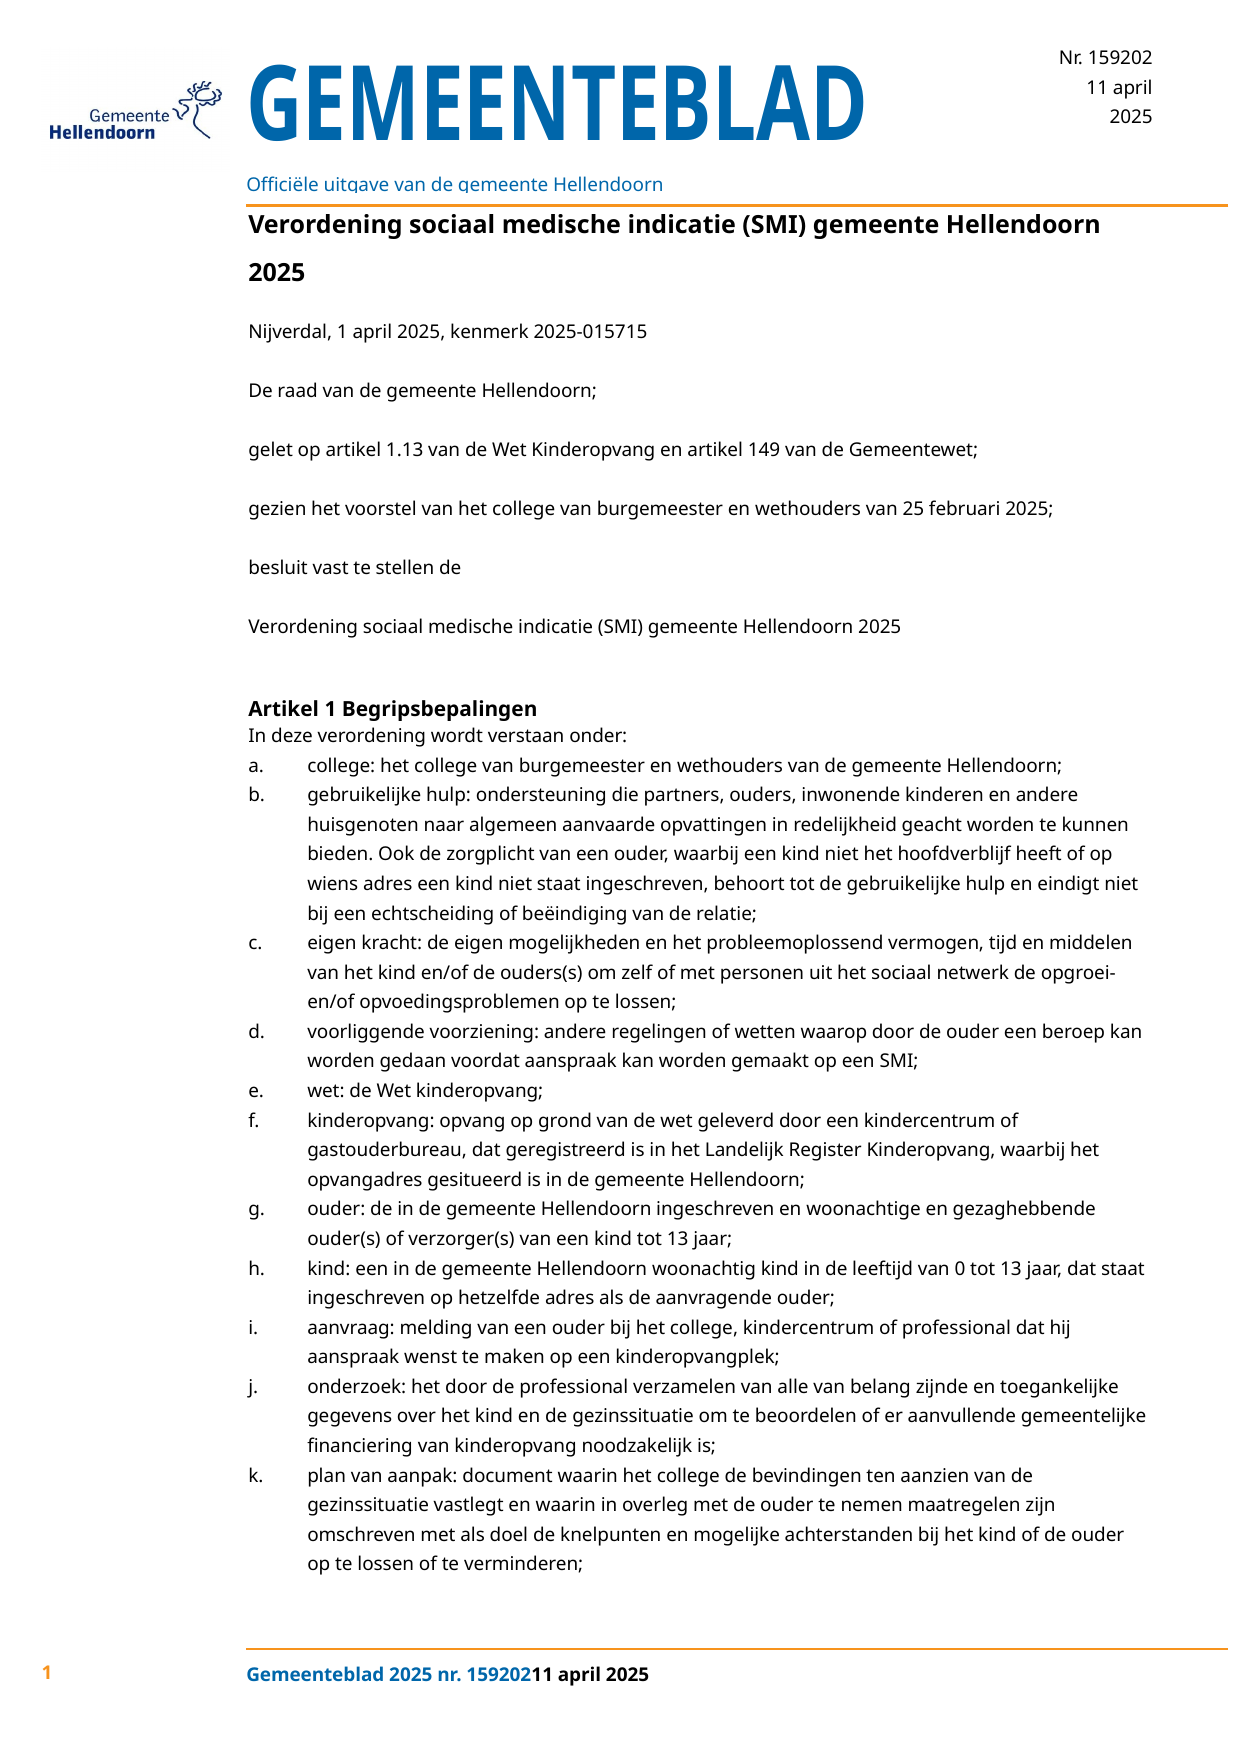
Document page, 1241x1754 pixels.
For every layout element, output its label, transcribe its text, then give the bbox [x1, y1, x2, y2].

list kind: een in de gemeente Hellendoorn woonachtig kind in de leeftijd van 0 tot 13 jaar, dat staat ingeschreven op hetzelfde adres als de aanvragende ouder; [248, 1255, 1152, 1310]
text De raad van de gemeente Hellendoorn; [248, 377, 1152, 403]
text gelet op artikel 1.13 van de Wet Kinderopvang en artikel 149 van de Gemeentewet; [248, 436, 1152, 462]
list gebruikelijke hulp: ondersteuning die partners, ouders, inwonende kinderen en andere huisgenoten naar algemeen aanvaarde opvattingen in redelijkheid geacht worden te kunnen bieden. Ook de zorgplicht van een ouder, waarbij een kind niet het hoofdverblijf heeft of op wiens adres een kind niet staat ingeschreven, behoort tot de gebruikelijke hulp en eindigt niet bij een echtscheiding of beëindiging van de relatie; [248, 781, 1152, 925]
text Verordening sociaal medische indicatie (SMI) gemeente Hellendoorn 2025 [248, 614, 1152, 639]
list kinderopvang: opvang op grond van de wet geleverd door een kindercentrum of gastouderbureau, dat geregistreerd is in het Landelijk Register Kinderopvang, waarbij het opvangadres gesitueerd is in de gemeente Hellendoorn; [248, 1107, 1152, 1192]
list voorliggende voorziening: andere regelingen of wetten waarop door de ouder een beroep kan worden gedaan voordat aanspraak kan worden gemaakt op een SMI; [248, 1018, 1152, 1073]
text Nijverdal, 1 april 2025, kenmerk 2025-015715 [248, 318, 1152, 344]
list aanvraag: melding van een ouder bij het college, kindercentrum of professional dat hij aanspraak wenst te maken op een kinderopvangplek; [248, 1314, 1152, 1369]
list eigen kracht: de eigen mogelijkheden en het probleemoplossend vermogen, tijd en middelen van het kind en/of de ouders(s) om zelf of met personen uit het sociaal netwerk de opgroei- en/of opvoedingsproblemen op te lossen; [248, 929, 1152, 1014]
list ouder: de in de gemeente Hellendoorn ingeschreven en woonachtige en gezaghebbende ouder(s) of verzorger(s) van een kind tot 13 jaar; [248, 1196, 1152, 1251]
list plan van aanpak: document waarin het college de bevindingen ten aanzien van de gezinssituatie vastlegt en waarin in overleg met de ouder te nemen maatregelen zijn omschreven met als doel de knelpunten en mogelijke achterstanden bij het kind of de ouder op te lossen of te verminderen; [248, 1462, 1152, 1576]
list onderzoek: het door de professional verzamelen van alle van belang zijnde en toegankelijke gegevens over het kind en de gezinssituatie om te beoordelen of er aanvullende gemeentelijke financiering van kinderopvang noodzakelijk is; [248, 1373, 1152, 1458]
text gezien het voorstel van het college van burgemeester en wethouders van 25 februari 2025; [248, 495, 1152, 521]
list wet: de Wet kinderopvang; [248, 1077, 1152, 1103]
text In deze verordening wordt verstaan onder: [248, 722, 1152, 748]
list college: het college van burgemeester en wethouders van de gemeente Hellendoorn; [248, 752, 1152, 777]
text Verordening sociaal medische indicatie (SMI) gemeente Hellendoorn 2025 [248, 207, 1152, 288]
text besluit vast te stellen de [248, 554, 1152, 580]
picture [41, 47, 231, 172]
text Artikel 1 Begripsbepalingen [248, 694, 1152, 722]
